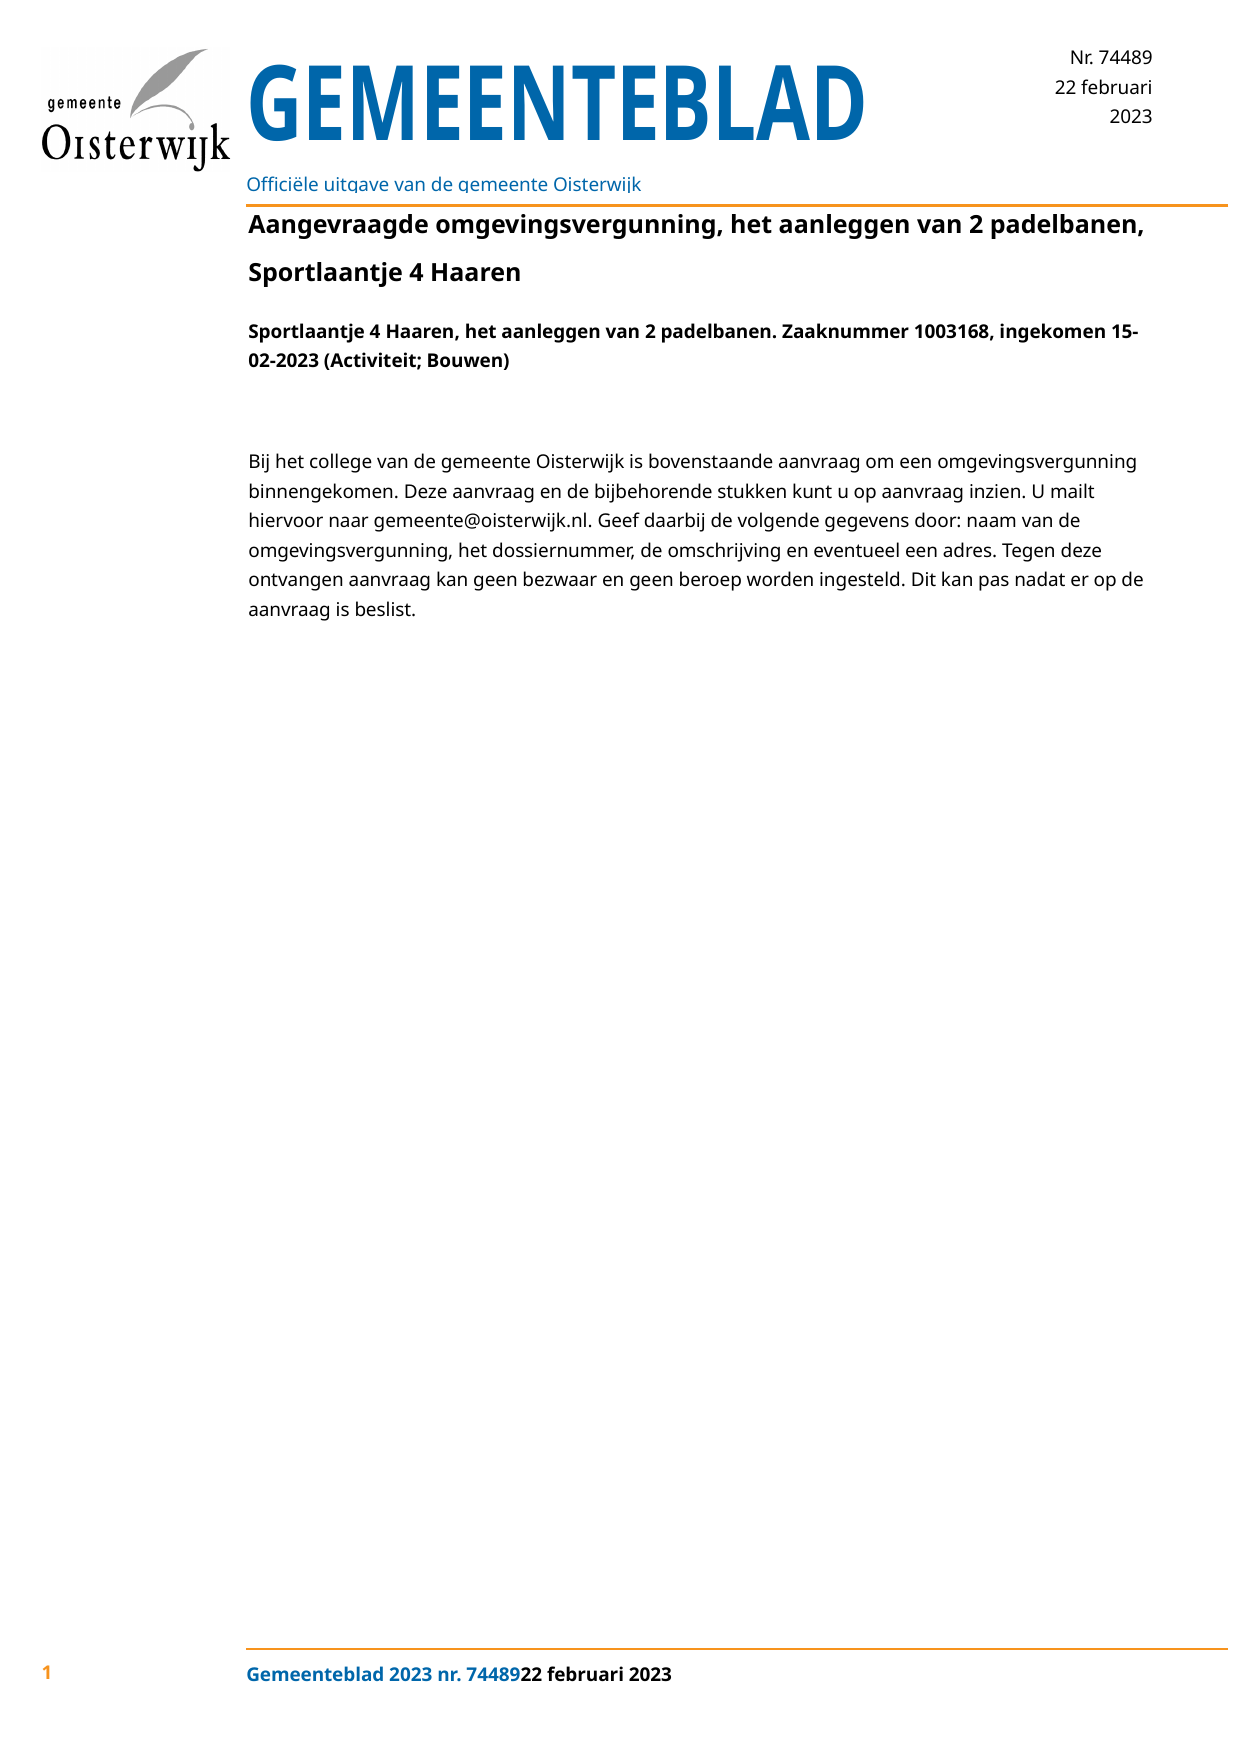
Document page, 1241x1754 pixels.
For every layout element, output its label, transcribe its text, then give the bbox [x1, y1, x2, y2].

text Sportlaantje 4 Haaren, het aanleggen van 2 padelbanen. Zaaknummer 1003168, ingekomen 15-02-2023 (Activiteit; Bouwen) [248, 318, 1152, 373]
picture [41, 47, 231, 172]
text Aangevraagde omgevingsvergunning, het aanleggen van 2 padelbanen, Sportlaantje 4 Haaren [248, 207, 1152, 288]
text Bij het college van de gemeente Oisterwijk is bovenstaande aanvraag om een omgevingsvergunning binnengekomen. Deze aanvraag en de bijbehorende stukken kunt u op aanvraag inzien. U mailt hiervoor naar gemeente@oisterwijk.nl. Geef daarbij de volgende gegevens door: naam van de omgevingsvergunning, het dossiernummer, de omschrijving en eventueel een adres. Tegen deze ontvangen aanvraag kan geen bezwaar en geen beroep worden ingesteld. Dit kan pas nadat er op de aanvraag is beslist. [248, 448, 1152, 622]
